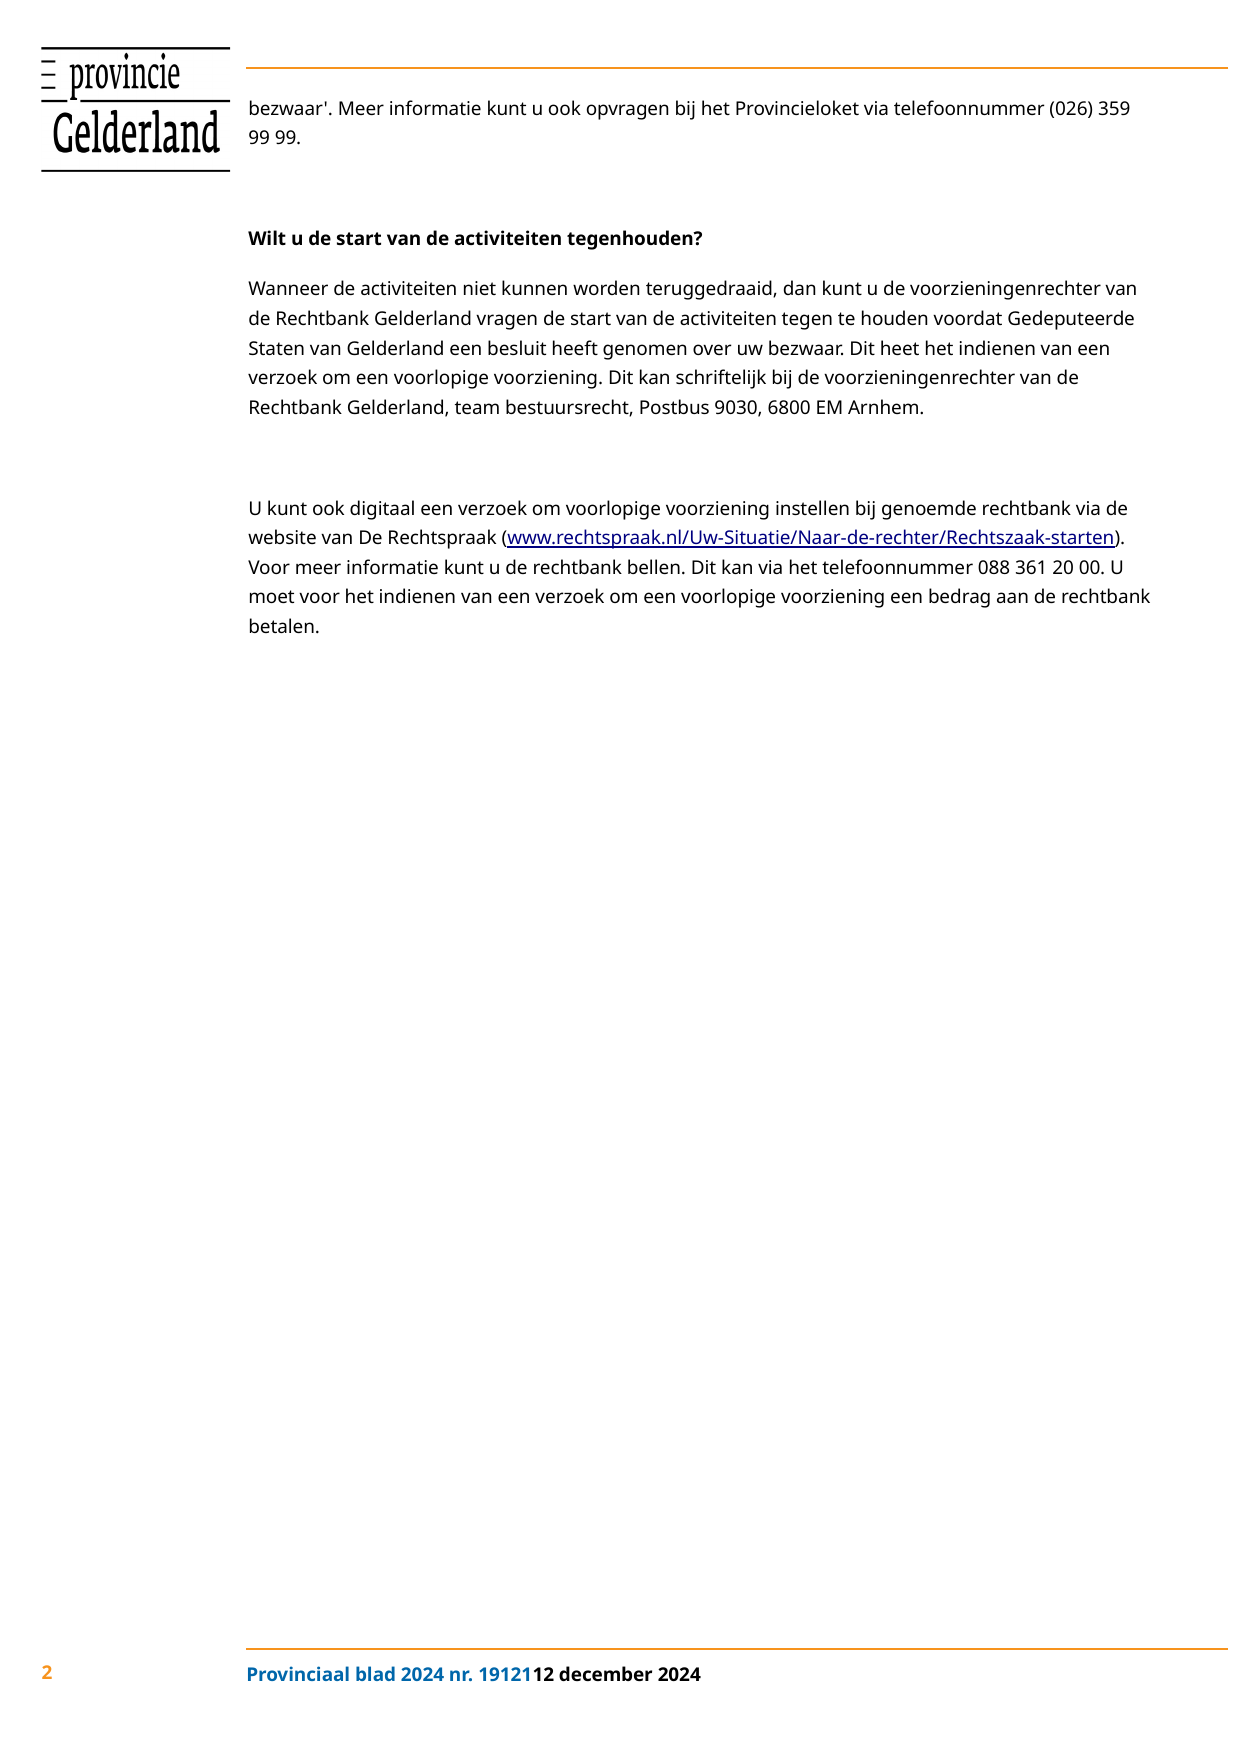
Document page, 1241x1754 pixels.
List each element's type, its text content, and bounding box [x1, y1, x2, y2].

text U kunt ook digitaal een verzoek om voorlopige voorziening instellen bij genoemde rechtbank via de website van De Rechtspraak (www.rechtspraak.nl/Uw-Situatie/Naar-de-rechter/Rechtszaak-starten). Voor meer informatie kunt u de rechtbank bellen. Dit kan via het telefoonnummer 088 361 20 00. U moet voor het indienen van een verzoek om een voorlopige voorziening een bedrag aan de rechtbank betalen. [248, 495, 1152, 639]
picture [41, 47, 231, 172]
text Wilt u de start van de activiteiten tegenhouden? [248, 225, 1152, 251]
text Wanneer de activiteiten niet kunnen worden teruggedraaid, dan kunt u de voorzieningenrechter van de Rechtbank Gelderland vragen de start van de activiteiten tegen te houden voordat Gedeputeerde Staten van Gelderland een besluit heeft genomen over uw bezwaar. Dit heet het indienen van een verzoek om een voorlopige voorziening. Dit kan schriftelijk bij de voorzieningenrechter van de Rechtbank Gelderland, team bestuursrecht, Postbus 9030, 6800 EM Arnhem. [248, 276, 1152, 420]
text bezwaar'. Meer informatie kunt u ook opvragen bij het Provincieloket via telefoonnummer (026) 359 99 99. [248, 95, 1152, 150]
